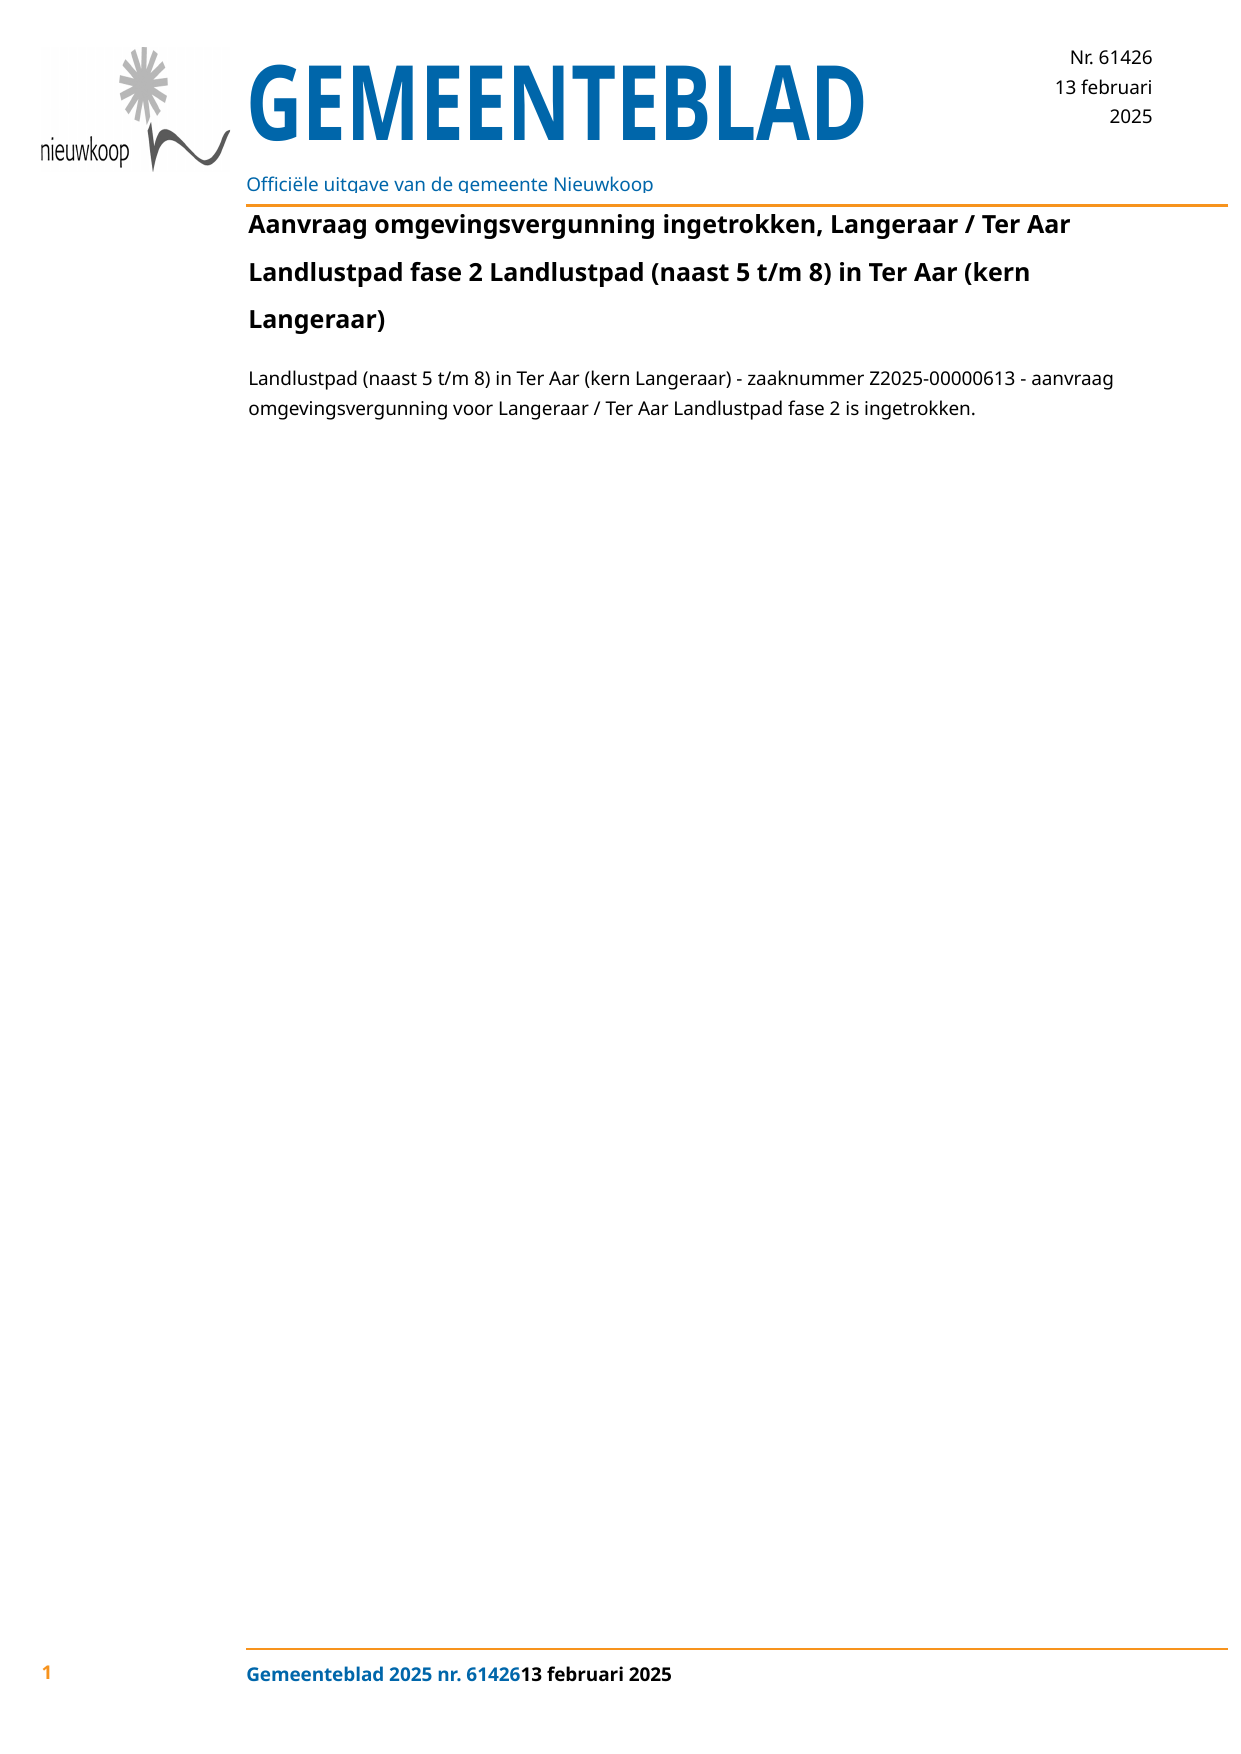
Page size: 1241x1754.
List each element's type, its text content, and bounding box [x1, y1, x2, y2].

text Landlustpad (naast 5 t/m 8) in Ter Aar (kern Langeraar) - zaaknummer Z2025-00000613 - aanvraag omgevingsvergunning voor Langeraar / Ter Aar Landlustpad fase 2 is ingetrokken. [248, 366, 1152, 421]
picture [41, 47, 231, 172]
text Aanvraag omgevingsvergunning ingetrokken, Langeraar / Ter Aar Landlustpad fase 2 Landlustpad (naast 5 t/m 8) in Ter Aar (kern Langeraar) [248, 207, 1152, 336]
